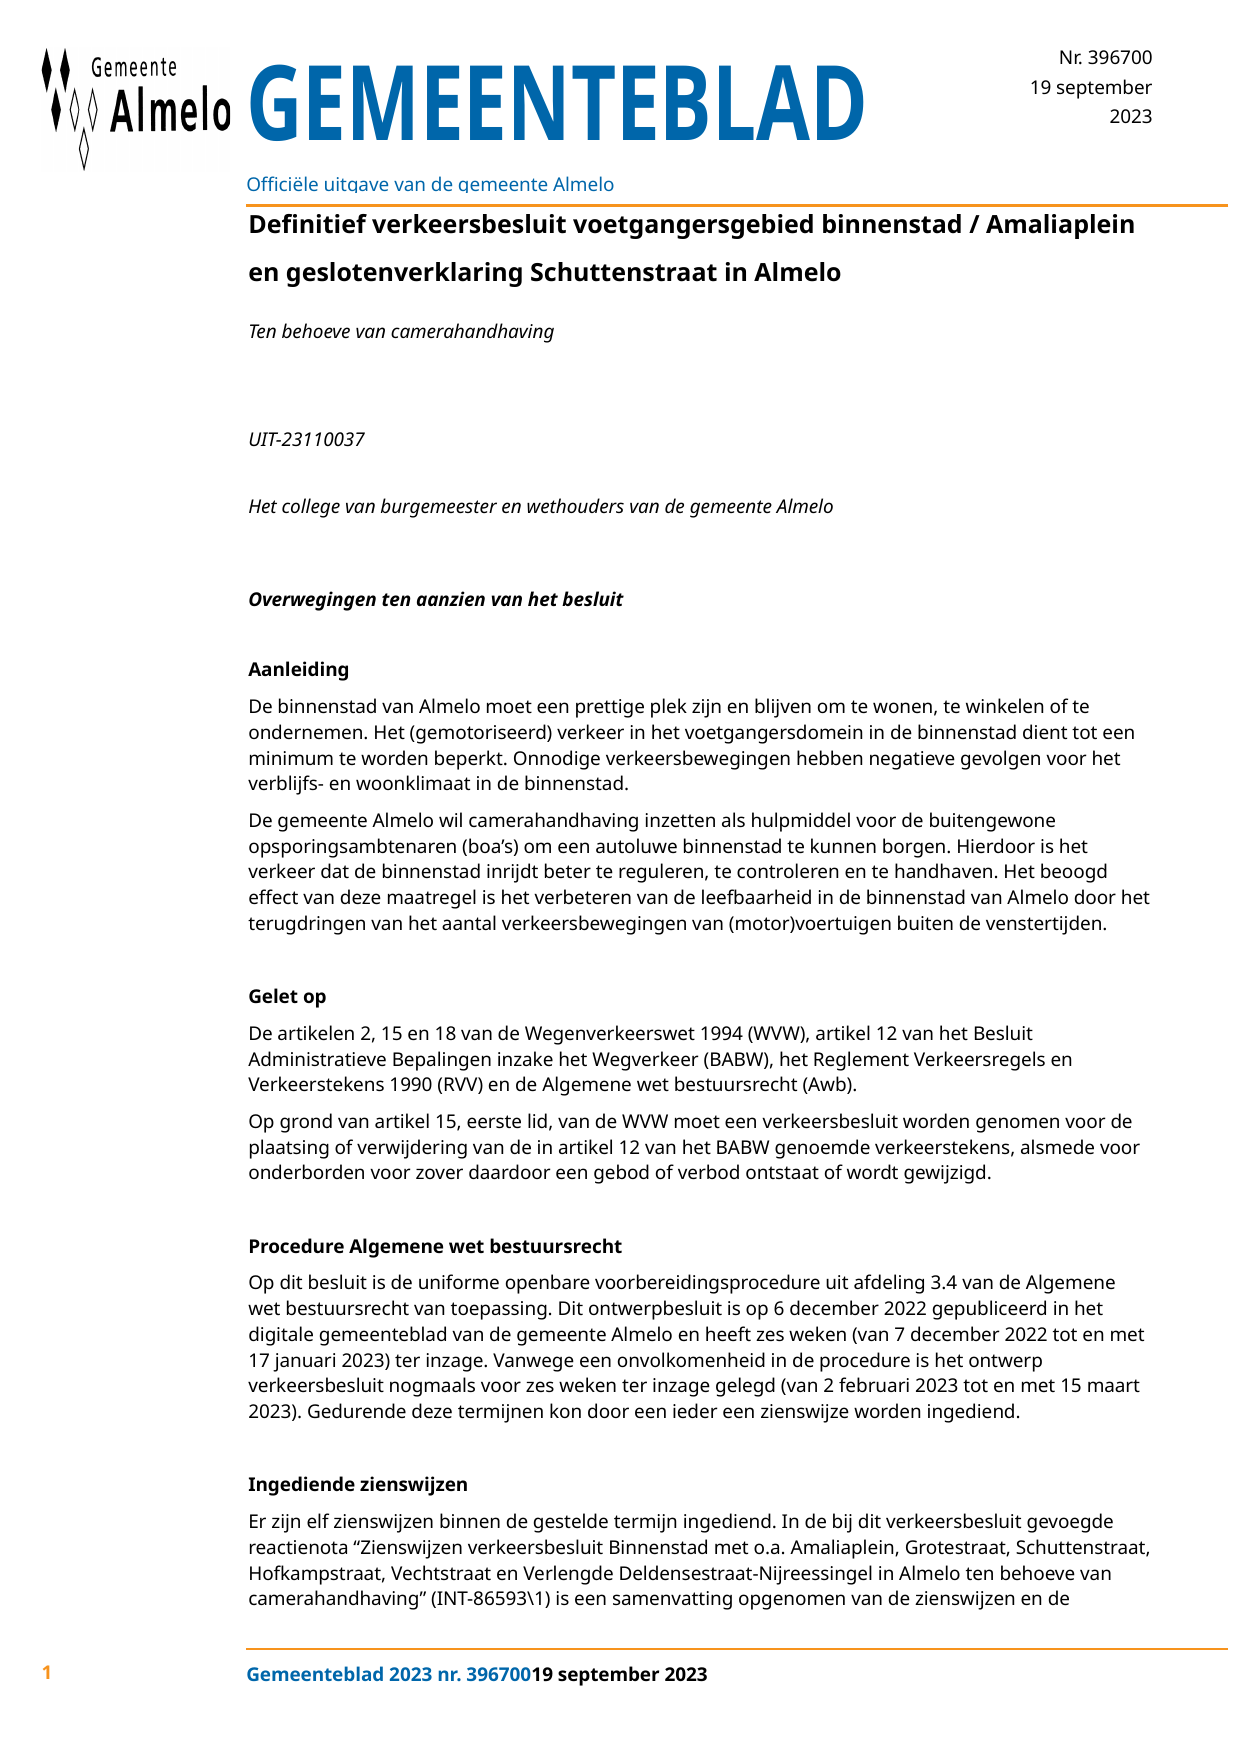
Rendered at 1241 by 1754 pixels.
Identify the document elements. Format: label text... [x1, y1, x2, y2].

text De gemeente Almelo wil camerahandhaving inzetten als hulpmiddel voor de buitengewone opsporingsambtenaren (boa’s) om een autoluwe binnenstad te kunnen borgen. Hierdoor is het verkeer dat de binnenstad inrijdt beter te reguleren, te controleren en te handhaven. Het beoogd effect van deze maatregel is het verbeteren van de leefbaarheid in de binnenstad van Almelo door het terugdringen van het aantal verkeersbewegingen van (motor)voertuigen buiten de venstertijden. [248, 807, 1152, 936]
text De binnenstad van Almelo moet een prettige plek zijn en blijven om te wonen, te winkelen of te ondernemen. Het (gemotoriseerd) verkeer in het voetgangersdomein in de binnenstad dient tot een minimum te worden beperkt. Onnodige verkeersbewegingen hebben negatieve gevolgen voor het verblijfs- en woonklimaat in de binnenstad. [248, 693, 1152, 796]
text Overwegingen ten aanzien van het besluit [248, 586, 1152, 612]
text Aanleiding [248, 657, 1152, 682]
text Er zijn elf zienswijzen binnen de gestelde termijn ingediend. In de bij dit verkeersbesluit gevoegde reactienota “Zienswijzen verkeersbesluit Binnenstad met o.a. Amaliaplein, Grotestraat, Schuttenstraat, Hofkampstraat, Vechtstraat en Verlengde Deldensestraat-Nijreessingel in Almelo ten behoeve van camerahandhaving” (INT-86593\1) is een samenvatting opgenomen van de zienswijzen en de [248, 1508, 1152, 1611]
text Procedure Algemene wet bestuursrecht [248, 1233, 1152, 1259]
text Gelet op [248, 983, 1152, 1009]
text Het college van burgemeester en wethouders van de gemeente Almelo [248, 494, 1152, 519]
text UIT-23110037 [248, 426, 1152, 452]
text Op grond van artikel 15, eerste lid, van de WVW moet een verkeersbesluit worden genomen voor de plaatsing of verwijdering van de in artikel 12 van het BABW genoemde verkeerstekens, alsmede voor onderborden voor zover daardoor een gebod of verbod ontstaat of wordt gewijzigd. [248, 1108, 1152, 1185]
text Ten behoeve van camerahandhaving [248, 318, 1152, 344]
text Ingediende zienswijzen [248, 1472, 1152, 1497]
text Definitief verkeersbesluit voetgangersgebied binnenstad / Amaliaplein en geslotenverklaring Schuttenstraat in Almelo [248, 207, 1152, 288]
text Op dit besluit is de uniforme openbare voorbereidingsprocedure uit afdeling 3.4 van de Algemene wet bestuursrecht van toepassing. Dit ontwerpbesluit is op 6 december 2022 gepubliceerd in het digitale gemeenteblad van de gemeente Almelo en heeft zes weken (van 7 december 2022 tot en met 17 januari 2023) ter inzage. Vanwege een onvolkomenheid in de procedure is het ontwerp verkeersbesluit nogmaals voor zes weken ter inzage gelegd (van 2 februari 2023 tot en met 15 maart 2023). Gedurende deze termijnen kon door een ieder een zienswijze worden ingediend. [248, 1269, 1152, 1424]
text De artikelen 2, 15 en 18 van de Wegenverkeerswet 1994 (WVW), artikel 12 van het Besluit Administratieve Bepalingen inzake het Wegverkeer (BABW), het Reglement Verkeersregels en Verkeerstekens 1990 (RVV) en de Algemene wet bestuursrecht (Awb). [248, 1020, 1152, 1097]
picture [41, 47, 231, 172]
